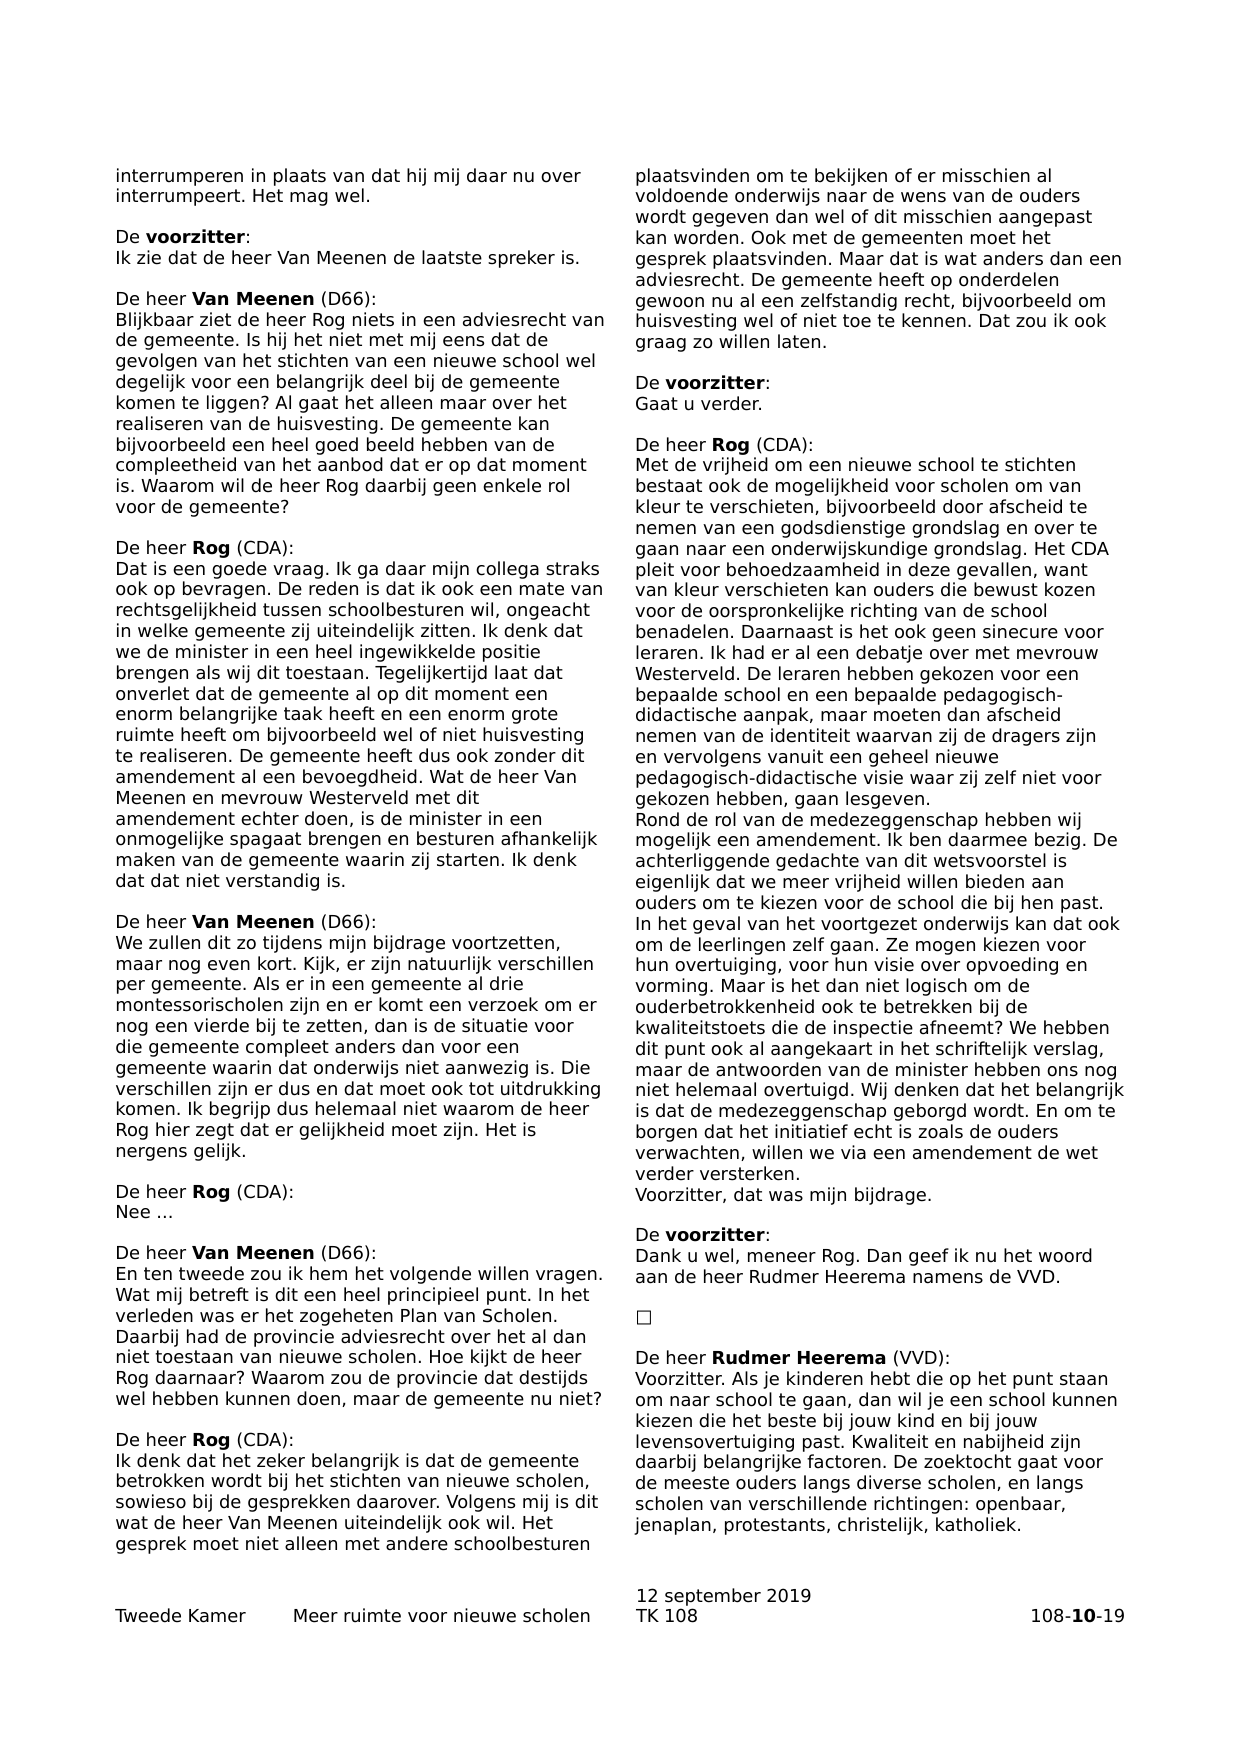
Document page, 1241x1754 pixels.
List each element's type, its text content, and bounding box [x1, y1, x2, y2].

text Nee ... [115, 1202, 605, 1223]
text Met de vrijheid om een nieuwe school te stichten bestaat ook de mogelijkheid voor scholen om van kleur te verschieten, bijvoorbeeld door afscheid te nemen van een godsdienstige grondslag en over te gaan naar een onderwijskundige grondslag. Het CDA pleit voor behoedzaamheid in deze gevallen, want van kleur verschieten kan ouders die bewust kozen voor de oorspronkelijke richting van de school benadelen. Daarnaast is het ook geen sinecure voor leraren. Ik had er al een debatje over met mevrouw Westerveld. De leraren hebben gekozen voor een bepaalde school en een bepaalde pedagogisch-didactische aanpak, maar moeten dan afscheid nemen van de identiteit waarvan zij de dragers zijn en vervolgens vanuit een geheel nieuwe pedagogisch-didactische visie waar zij zelf niet voor gekozen hebben, gaan lesgeven. [635, 455, 1125, 809]
text De voorzitter: [635, 1225, 1125, 1246]
text De heer Rog (CDA): [115, 538, 605, 558]
text Voorzitter, dat was mijn bijdrage. [635, 1184, 1125, 1205]
text De voorzitter: [115, 227, 605, 248]
text Ik denk dat het zeker belangrijk is dat de gemeente betrokken wordt bij het stichten van nieuwe scholen, sowieso bij de gesprekken daarover. Volgens mij is dit wat de heer Van Meenen uiteindelijk ook wil. Het gesprek moet niet alleen met andere schoolbesturen [115, 1450, 605, 1554]
text plaatsvinden om te bekijken of er misschien al voldoende onderwijs naar de wens van de ouders wordt gegeven dan wel of dit misschien aangepast kan worden. Ook met de gemeenten moet het gesprek plaatsvinden. Maar dat is wat anders dan een adviesrecht. De gemeente heeft op onderdelen gewoon nu al een zelfstandig recht, bijvoorbeeld om huisvesting wel of niet toe te kennen. Dat zou ik ook graag zo willen laten. [635, 165, 1125, 353]
text En ten tweede zou ik hem het volgende willen vragen. Wat mij betreft is dit een heel principieel punt. In het verleden was er het zogeheten Plan van Scholen. Daarbij had de provincie adviesrecht over het al dan niet toestaan van nieuwe scholen. Hoe kijkt de heer Rog daarnaar? Waarom zou de provincie dat destijds wel hebben kunnen doen, maar de gemeente nu niet? [115, 1264, 605, 1410]
text De heer Van Meenen (D66): [115, 912, 605, 932]
text ⬜ [635, 1307, 1125, 1328]
text Voorzitter. Als je kinderen hebt die op het punt staan om naar school te gaan, dan wil je een school kunnen kiezen die het beste bij jouw kind en bij jouw levensovertuiging past. Kwaliteit en nabijheid zijn daarbij belangrijke factoren. De zoektocht gaat voor de meeste ouders langs diverse scholen, en langs scholen van verschillende richtingen: openbaar, jenaplan, protestants, christelijk, katholiek. [635, 1369, 1125, 1536]
text De heer Van Meenen (D66): [115, 288, 605, 309]
text De voorzitter: [635, 373, 1125, 393]
text De heer Rudmer Heerema (VVD): [635, 1348, 1125, 1369]
text De heer Rog (CDA): [115, 1182, 605, 1202]
text De heer Rog (CDA): [635, 434, 1125, 455]
text Blijkbaar ziet de heer Rog niets in een adviesrecht van de gemeente. Is hij het niet met mij eens dat de gevolgen van het stichten van een nieuwe school wel degelijk voor een belangrijk deel bij de gemeente komen te liggen? Al gaat het alleen maar over het realiseren van de huisvesting. De gemeente kan bijvoorbeeld een heel goed beeld hebben van de compleetheid van het aanbod dat er op dat moment is. Waarom wil de heer Rog daarbij geen enkele rol voor de gemeente? [115, 309, 605, 518]
text Rond de rol van de medezeggenschap hebben wij mogelijk een amendement. Ik ben daarmee bezig. De achterliggende gedachte van dit wetsvoorstel is eigenlijk dat we meer vrijheid willen bieden aan ouders om te kiezen voor de school die bij hen past. In het geval van het voortgezet onderwijs kan dat ook om de leerlingen zelf gaan. Ze mogen kiezen voor hun overtuiging, voor hun visie over opvoeding en vorming. Maar is het dan niet logisch om de ouderbetrokkenheid ook te betrekken bij de kwaliteitstoets die de inspectie afneemt? We hebben dit punt ook al aangekaart in het schriftelijk verslag, maar de antwoorden van de minister hebben ons nog niet helemaal overtuigd. Wij denken dat het belangrijk is dat de medezeggenschap geborgd wordt. En om te borgen dat het initiatief echt is zoals de ouders verwachten, willen we via een amendement de wet verder versterken. [635, 809, 1125, 1184]
text interrumperen in plaats van dat hij mij daar nu over interrumpeert. Het mag wel. [115, 165, 605, 207]
text Dank u wel, meneer Rog. Dan geef ik nu het woord aan de heer Rudmer Heerema namens de VVD. [635, 1246, 1125, 1287]
text De heer Rog (CDA): [115, 1430, 605, 1450]
text De heer Van Meenen (D66): [115, 1243, 605, 1264]
text Gaat u verder. [635, 393, 1125, 414]
text Ik zie dat de heer Van Meenen de laatste spreker is. [115, 248, 605, 268]
text We zullen dit zo tijdens mijn bijdrage voortzetten, maar nog even kort. Kijk, er zijn natuurlijk verschillen per gemeente. Als er in een gemeente al drie montessorischolen zijn en er komt een verzoek om er nog een vierde bij te zetten, dan is de situatie voor die gemeente compleet anders dan voor een gemeente waarin dat onderwijs niet aanwezig is. Die verschillen zijn er dus en dat moet ook tot uitdrukking komen. Ik begrijp dus helemaal niet waarom de heer Rog hier zegt dat er gelijkheid moet zijn. Het is nergens gelijk. [115, 932, 605, 1162]
text Dat is een goede vraag. Ik ga daar mijn collega straks ook op bevragen. De reden is dat ik ook een mate van rechtsgelijkheid tussen schoolbesturen wil, ongeacht in welke gemeente zij uiteindelijk zitten. Ik denk dat we de minister in een heel ingewikkelde positie brengen als wij dit toestaan. Tegelijkertijd laat dat onverlet dat de gemeente al op dit moment een enorm belangrijke taak heeft en een enorm grote ruimte heeft om bijvoorbeeld wel of niet huisvesting te realiseren. De gemeente heeft dus ook zonder dit amendement al een bevoegdheid. Wat de heer Van Meenen en mevrouw Westerveld met dit amendement echter doen, is de minister in een onmogelijke spagaat brengen en besturen afhankelijk maken van de gemeente waarin zij starten. Ik denk dat dat niet verstandig is. [115, 558, 605, 892]
